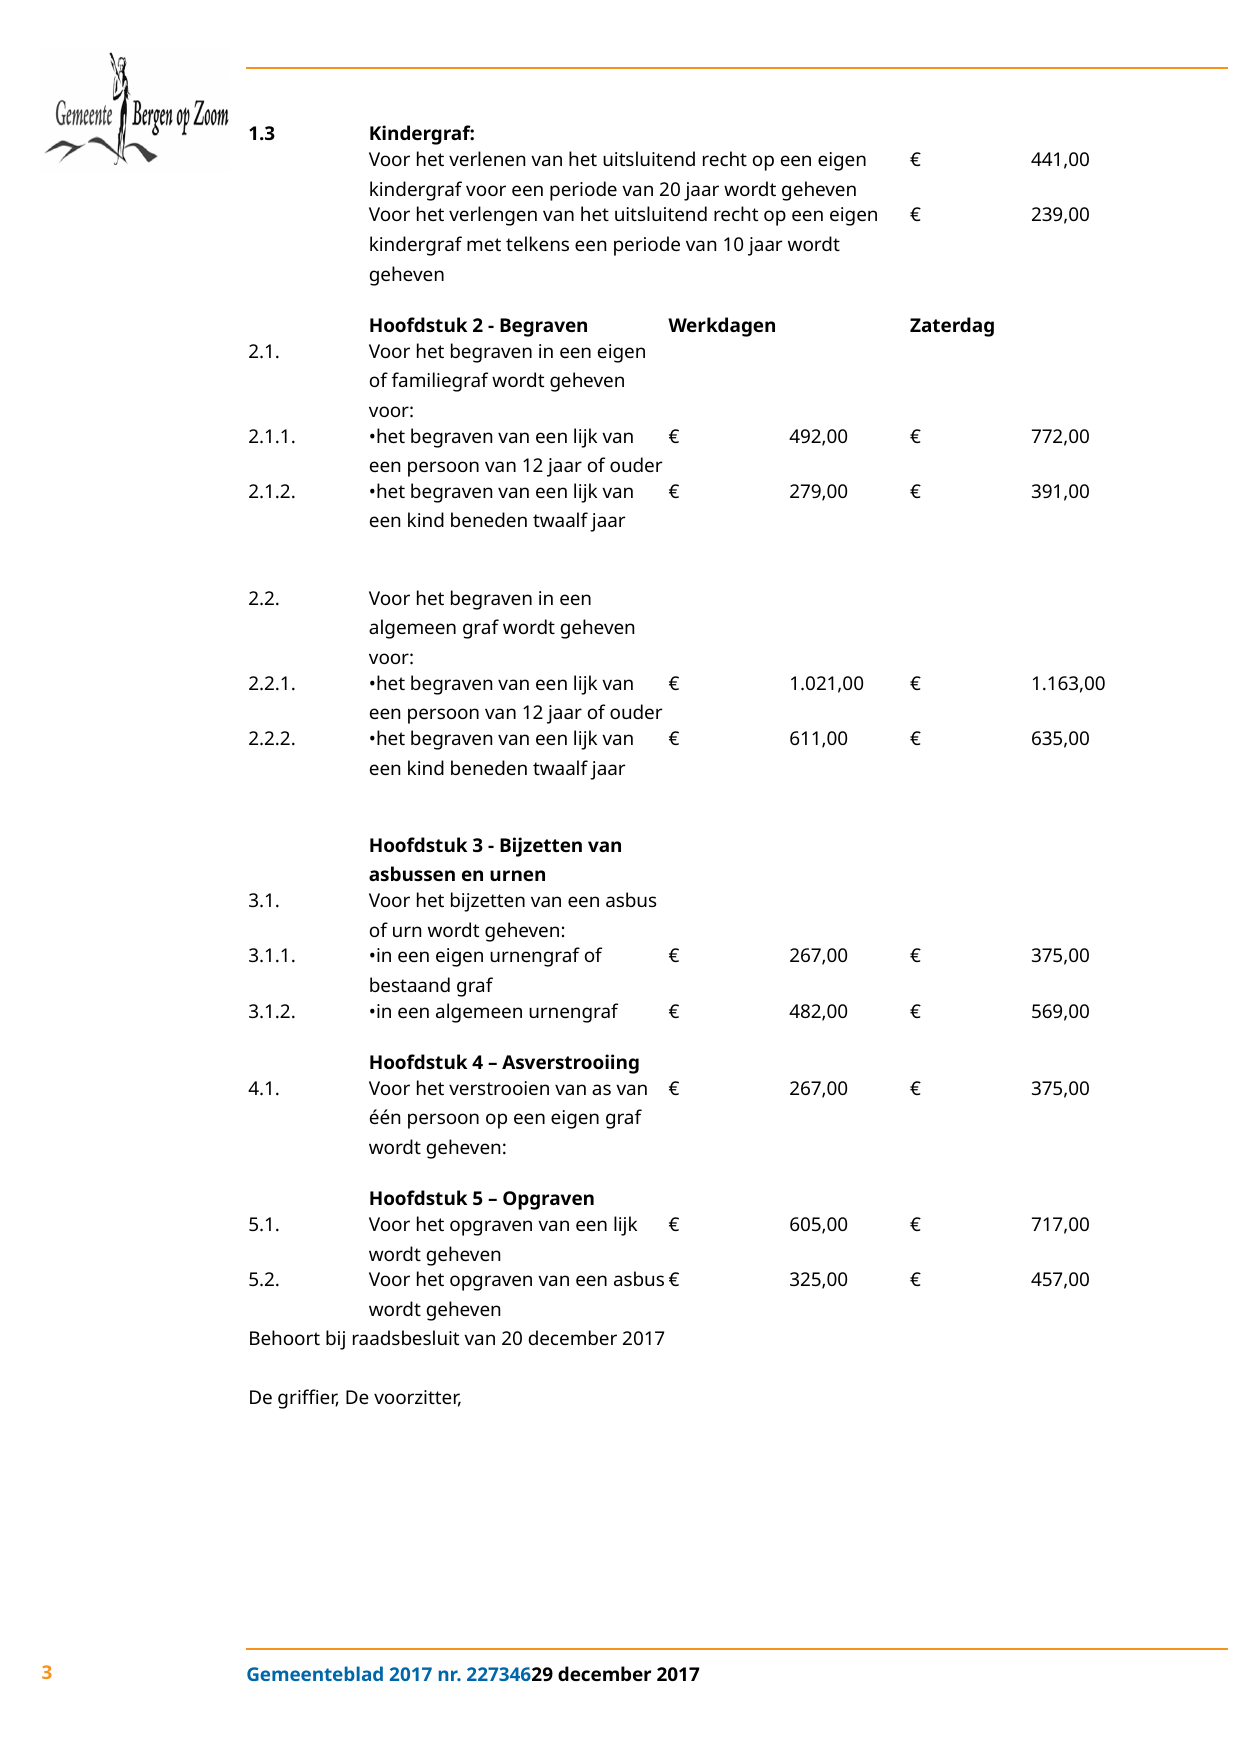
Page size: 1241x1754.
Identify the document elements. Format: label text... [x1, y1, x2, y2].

table_cell [668, 286, 789, 312]
table_cell € [668, 423, 789, 478]
table_cell € [668, 725, 789, 780]
table_cell [668, 1160, 789, 1186]
table_cell 635,00 [1031, 725, 1152, 780]
table_cell 457,00 [1031, 1267, 1152, 1322]
table_cell Voor het verstrooien van as van één persoon op een eigen graf wordt geheven: [369, 1075, 668, 1160]
table_cell Hoofdstuk 5 – Opgraven [369, 1186, 668, 1211]
table_cell [248, 780, 369, 806]
table_cell Voor het opgraven van een asbus wordt geheven [369, 1267, 668, 1322]
table_cell •het begraven van een lijk van een persoon van 12 jaar of ouder [369, 670, 668, 725]
table_cell [369, 806, 668, 832]
table_cell € [910, 725, 1031, 780]
table_cell [789, 338, 910, 423]
table_cell [910, 534, 1031, 559]
table_cell Voor het bijzetten van een asbus of urn wordt geheven: [369, 887, 668, 942]
table_cell [1031, 121, 1152, 146]
table_cell [668, 1024, 789, 1049]
table_cell [248, 1186, 369, 1211]
table_cell Voor het begraven in een eigen of familiegraf wordt geheven voor: [369, 338, 668, 423]
table_cell [668, 338, 789, 423]
table_cell [789, 1160, 910, 1186]
table_cell •het begraven van een lijk van een persoon van 12 jaar of ouder [369, 423, 668, 478]
table_cell [668, 534, 789, 559]
table_cell 2.2. [248, 585, 369, 670]
table_cell € [910, 478, 1031, 533]
table_cell •in een eigen urnengraf of bestaand graf [369, 943, 668, 998]
table_cell 239,00 [1031, 202, 1152, 286]
text Behoort bij raadsbesluit van 20 december 2017 [248, 1325, 1152, 1351]
table_cell [668, 887, 789, 942]
table_cell [1031, 338, 1152, 423]
table_cell [910, 121, 1031, 146]
table_cell € [910, 1075, 1031, 1160]
table_cell [910, 780, 1031, 806]
table_cell [789, 832, 910, 887]
table_cell [910, 559, 1031, 585]
table_cell € [668, 1267, 789, 1322]
table_cell [910, 887, 1031, 942]
table_cell € [668, 478, 789, 533]
table_cell [668, 559, 789, 585]
table_cell [1031, 1049, 1152, 1075]
table_cell 267,00 [789, 1075, 910, 1160]
table_cell [789, 780, 910, 806]
table_cell 3.1.1. [248, 943, 369, 998]
table_cell [369, 1024, 668, 1049]
table_cell Hoofdstuk 3 - Bijzetten van asbussen en urnen [369, 832, 668, 887]
table_cell [369, 95, 910, 121]
table_cell 1.021,00 [789, 670, 910, 725]
table_cell [1031, 1186, 1152, 1211]
table_cell [789, 1024, 910, 1049]
table_cell 5.2. [248, 1267, 369, 1322]
table_cell 3.1.2. [248, 998, 369, 1023]
table_cell 5.1. [248, 1211, 369, 1267]
table_cell [789, 559, 910, 585]
table_cell € [910, 146, 1031, 202]
table_cell 2.1. [248, 338, 369, 423]
table_cell [248, 1160, 369, 1186]
table_cell [910, 1160, 1031, 1186]
table_cell 441,00 [1031, 146, 1152, 202]
table_cell 391,00 [1031, 478, 1152, 533]
table_cell [248, 806, 369, 832]
table_cell [248, 312, 369, 338]
table_cell [1031, 1024, 1152, 1049]
table_cell Werkdagen [668, 312, 910, 338]
table_cell [1031, 887, 1152, 942]
table_cell 482,00 [789, 998, 910, 1023]
table_cell [789, 887, 910, 942]
table_cell [248, 1049, 369, 1075]
table_cell € [910, 423, 1031, 478]
table_cell [789, 806, 910, 832]
table_cell [789, 1049, 910, 1075]
table_cell [910, 338, 1031, 423]
table_cell [248, 832, 369, 887]
table_cell [910, 585, 1031, 670]
table_cell € [910, 1211, 1031, 1267]
table_cell [789, 585, 910, 670]
table_cell [668, 585, 789, 670]
table_cell [668, 806, 789, 832]
table_cell [668, 1049, 789, 1075]
table_cell [248, 286, 369, 312]
table_cell Zaterdag [910, 312, 1152, 338]
table_cell •in een algemeen urnengraf [369, 998, 668, 1023]
table_cell 1.163,00 [1031, 670, 1152, 725]
table_cell [369, 534, 668, 559]
table_cell [248, 559, 369, 585]
table_cell [910, 1049, 1031, 1075]
table_cell 569,00 [1031, 998, 1152, 1023]
table_cell [1031, 95, 1152, 121]
table_cell 325,00 [789, 1267, 910, 1322]
table_cell [1031, 780, 1152, 806]
table_cell 1.3 [248, 121, 369, 146]
table_cell [248, 534, 369, 559]
table_cell 4.1. [248, 1075, 369, 1160]
table_cell [248, 202, 369, 286]
table_cell 611,00 [789, 725, 910, 780]
table_cell [1031, 559, 1152, 585]
table_cell 267,00 [789, 943, 910, 998]
table_cell Voor het verlengen van het uitsluitend recht op een eigen kindergraf met telkens een periode van 10 jaar wordt geheven [369, 202, 910, 286]
table_cell € [668, 1075, 789, 1160]
table_cell € [910, 670, 1031, 725]
table_cell 2.2.2. [248, 725, 369, 780]
table_cell [910, 806, 1031, 832]
table_cell [248, 95, 369, 121]
table_cell [910, 1186, 1031, 1211]
table_cell [789, 1186, 910, 1211]
table_cell [668, 1186, 789, 1211]
table_cell 2.1.1. [248, 423, 369, 478]
table_cell € [910, 998, 1031, 1023]
table_cell [1031, 534, 1152, 559]
table_cell [1031, 286, 1152, 312]
table_cell € [910, 943, 1031, 998]
table_cell 3.1. [248, 887, 369, 942]
table_cell [369, 1160, 668, 1186]
table_cell Voor het verlenen van het uitsluitend recht op een eigen kindergraf voor een periode van 20 jaar wordt geheven [369, 146, 910, 202]
table_cell 375,00 [1031, 943, 1152, 998]
table_cell [910, 1024, 1031, 1049]
table_cell [369, 286, 668, 312]
table_cell Voor het begraven in een algemeen graf wordt geheven voor: [369, 585, 668, 670]
table_cell [248, 146, 369, 202]
table_cell [369, 780, 668, 806]
table_cell [1031, 832, 1152, 887]
table_cell [910, 286, 1031, 312]
table_cell € [910, 1267, 1031, 1322]
table_cell 279,00 [789, 478, 910, 533]
table_cell € [668, 670, 789, 725]
table_cell Hoofdstuk 4 – Asverstrooiing [369, 1049, 668, 1075]
table_cell 375,00 [1031, 1075, 1152, 1160]
table_cell •het begraven van een lijk van een kind beneden twaalf jaar [369, 478, 668, 533]
table_cell 2.2.1. [248, 670, 369, 725]
text De griffier, De voorzitter, [248, 1384, 1152, 1410]
table_cell 605,00 [789, 1211, 910, 1267]
table_cell € [910, 202, 1031, 286]
table_cell € [668, 943, 789, 998]
table_cell 492,00 [789, 423, 910, 478]
table_cell •het begraven van een lijk van een kind beneden twaalf jaar [369, 725, 668, 780]
table_cell [789, 534, 910, 559]
table_cell [369, 559, 668, 585]
table_cell 717,00 [1031, 1211, 1152, 1267]
table_cell Voor het opgraven van een lijk wordt geheven [369, 1211, 668, 1267]
table_cell Kindergraf: [369, 121, 910, 146]
picture [41, 47, 231, 172]
table_cell 772,00 [1031, 423, 1152, 478]
table_cell [910, 832, 1031, 887]
table_cell 2.1.2. [248, 478, 369, 533]
table_cell [668, 832, 789, 887]
table_cell [1031, 806, 1152, 832]
table_cell € [668, 1211, 789, 1267]
table_cell [910, 95, 1031, 121]
table_cell € [668, 998, 789, 1023]
table_cell [248, 1024, 369, 1049]
table_cell Hoofdstuk 2 - Begraven [369, 312, 668, 338]
table_cell [1031, 585, 1152, 670]
table_cell [789, 286, 910, 312]
table_cell [668, 780, 789, 806]
table_cell [1031, 1160, 1152, 1186]
